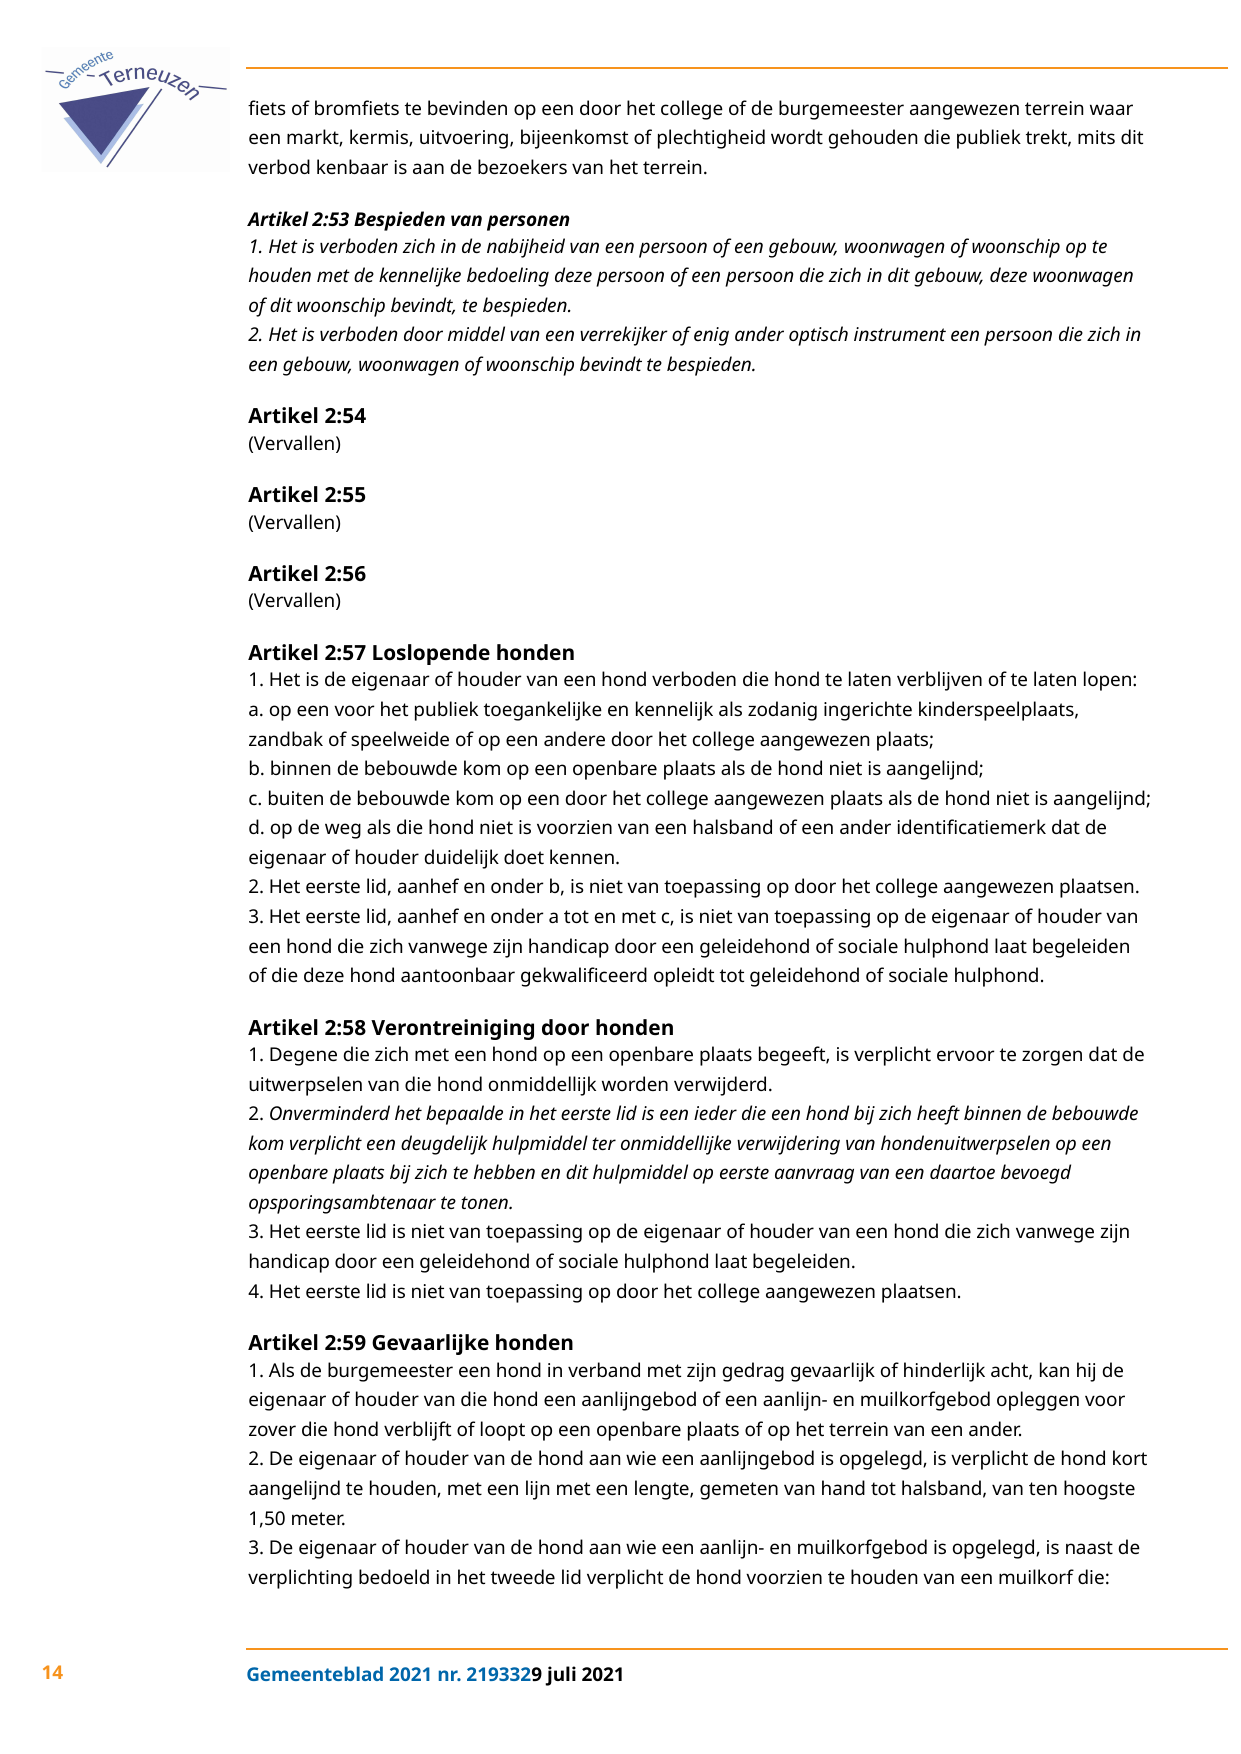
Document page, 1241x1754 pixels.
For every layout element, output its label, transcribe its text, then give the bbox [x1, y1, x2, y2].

text a. op een voor het publiek toegankelijke en kennelijk als zodanig ingerichte kinderspeelplaats, zandbak of speelweide of op een andere door het college aangewezen plaats; [248, 696, 1152, 751]
text 3. Het eerste lid, aanhef en onder a tot en met c, is niet van toepassing op de eigenaar of houder van een hond die zich vanwege zijn handicap door een geleidehond of sociale hulphond laat begeleiden of die deze hond aantoonbaar gekwalificeerd opleidt tot geleidehond of sociale hulphond. [248, 903, 1152, 988]
text Artikel 2:58 Verontreiniging door honden [248, 1013, 1152, 1041]
text Artikel 2:55 [248, 480, 1152, 509]
text c. buiten de bebouwde kom op een door het college aangewezen plaats als de hond niet is aangelijnd; [248, 785, 1152, 811]
text 3. De eigenaar of houder van de hond aan wie een aanlijn- en muilkorfgebod is opgelegd, is naast de verplichting bedoeld in het tweede lid verplicht de hond voorzien te houden van een muilkorf die: [248, 1534, 1152, 1589]
text Artikel 2:56 [248, 559, 1152, 588]
text 1. Het is verboden zich in de nabijheid van een persoon of een gebouw, woonwagen of woonschip op te houden met de kennelijke bedoeling deze persoon of een persoon die zich in dit gebouw, deze woonwagen of dit woonschip bevindt, te bespieden. [248, 233, 1152, 318]
text b. binnen de bebouwde kom op een openbare plaats als de hond niet is aangelijnd; [248, 755, 1152, 781]
text (Vervallen) [248, 509, 1152, 534]
text 2. Onverminderd het bepaalde in het eerste lid is een ieder die een hond bij zich heeft binnen de bebouwde kom verplicht een deugdelijk hulpmiddel ter onmiddellijke verwijdering van hondenuitwerpselen op een openbare plaats bij zich te hebben en dit hulpmiddel op eerste aanvraag van een daartoe bevoegd opsporingsambtenaar te tonen. [248, 1100, 1152, 1215]
text 2. Het eerste lid, aanhef en onder b, is niet van toepassing op door het college aangewezen plaatsen. [248, 874, 1152, 899]
text 1. Het is de eigenaar of houder van een hond verboden die hond te laten verblijven of te laten lopen: [248, 667, 1152, 692]
text (Vervallen) [248, 588, 1152, 613]
text 1. Degene die zich met een hond op een openbare plaats begeeft, is verplicht ervoor te zorgen dat de uitwerpselen van die hond onmiddellijk worden verwijderd. [248, 1041, 1152, 1097]
text fiets of bromfiets te bevinden op een door het college of de burgemeester aangewezen terrein waar een markt, kermis, uitvoering, bijeenkomst of plechtigheid wordt gehouden die publiek trekt, mits dit verbod kenbaar is aan de bezoekers van het terrein. [248, 95, 1152, 180]
text 4. Het eerste lid is niet van toepassing op door het college aangewezen plaatsen. [248, 1278, 1152, 1304]
text Artikel 2:59 Gevaarlijke honden [248, 1328, 1152, 1357]
text 2. Het is verboden door middel van een verrekijker of enig ander optisch instrument een persoon die zich in een gebouw, woonwagen of woonschip bevindt te bespieden. [248, 322, 1152, 377]
text d. op de weg als die hond niet is voorzien van een halsband of een ander identificatiemerk dat de eigenaar of houder duidelijk doet kennen. [248, 814, 1152, 870]
picture [41, 47, 231, 172]
text Artikel 2:53 Bespieden van personen [248, 204, 1152, 233]
text (Vervallen) [248, 430, 1152, 456]
text 1. Als de burgemeester een hond in verband met zijn gedrag gevaarlijk of hinderlijk acht, kan hij de eigenaar of houder van die hond een aanlijngebod of een aanlijn- en muilkorfgebod opleggen voor zover die hond verblijft of loopt op een openbare plaats of op het terrein van een ander. [248, 1357, 1152, 1442]
text 3. Het eerste lid is niet van toepassing op de eigenaar of houder van een hond die zich vanwege zijn handicap door een geleidehond of sociale hulphond laat begeleiden. [248, 1219, 1152, 1274]
text 2. De eigenaar of houder van de hond aan wie een aanlijngebod is opgelegd, is verplicht de hond kort aangelijnd te houden, met een lijn met een lengte, gemeten van hand tot halsband, van ten hoogste 1,50 meter. [248, 1446, 1152, 1530]
text Artikel 2:54 [248, 402, 1152, 430]
text Artikel 2:57 Loslopende honden [248, 638, 1152, 667]
